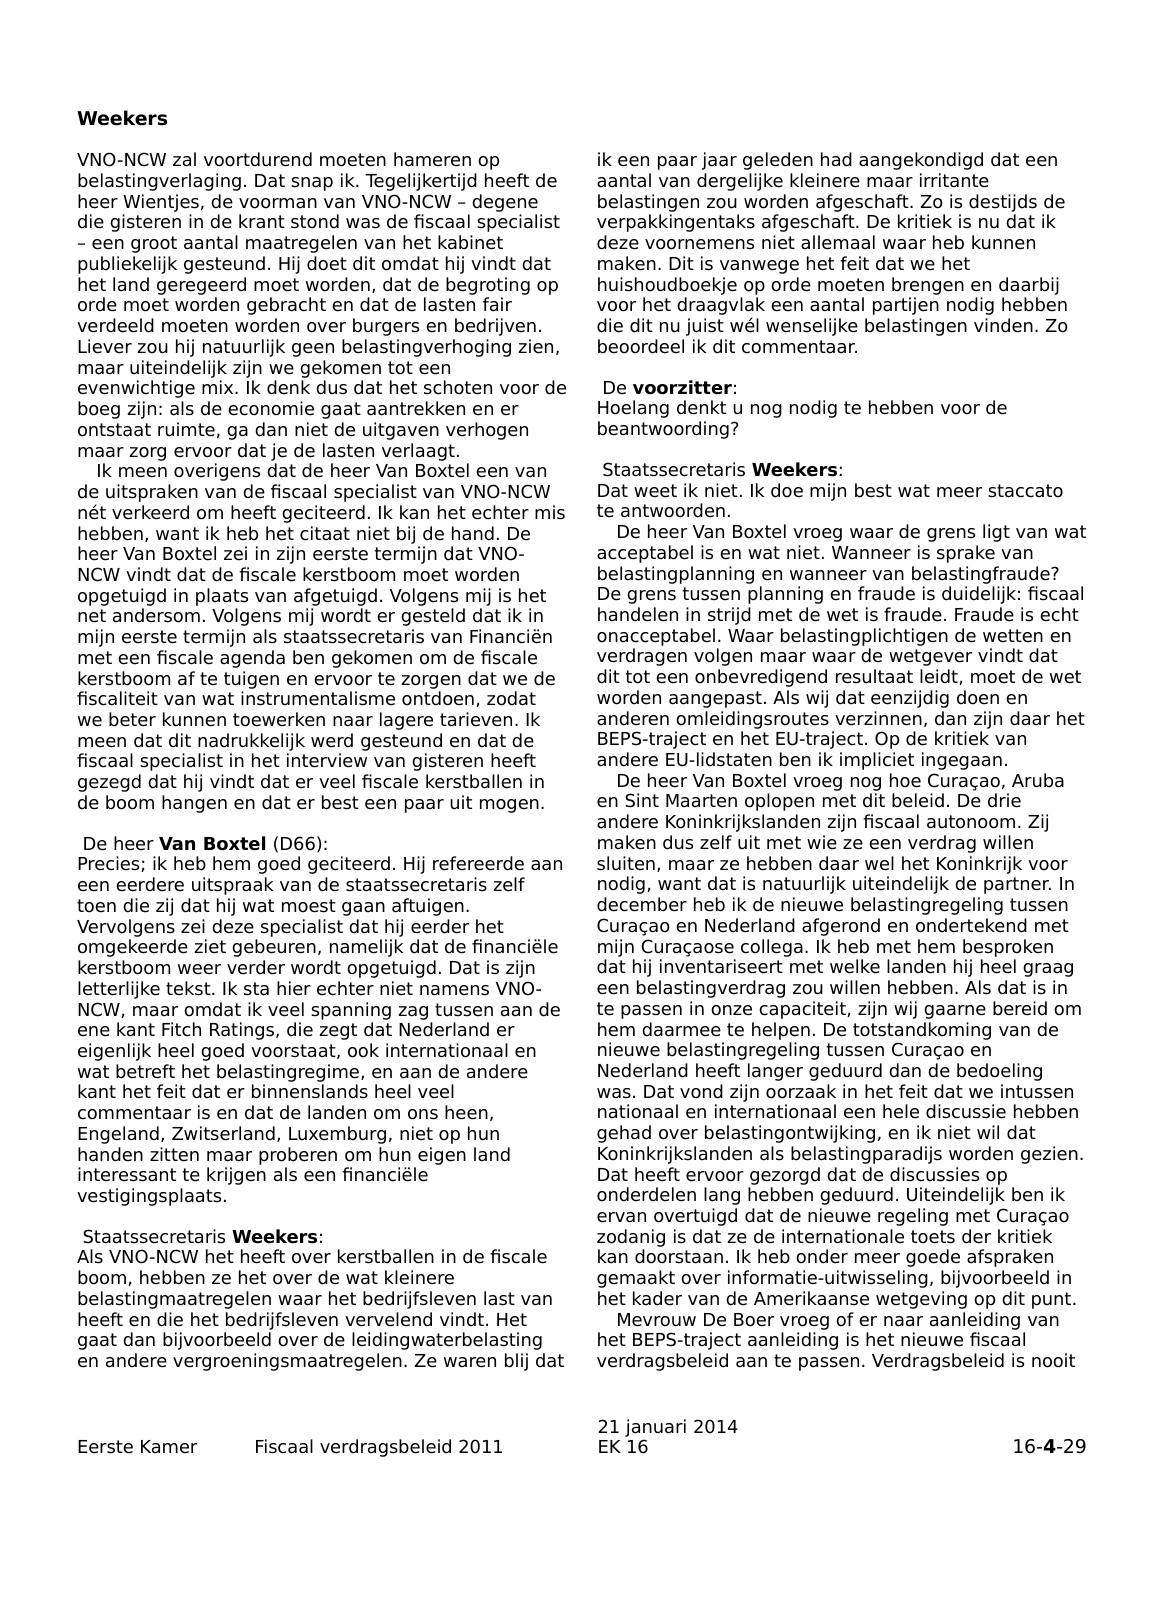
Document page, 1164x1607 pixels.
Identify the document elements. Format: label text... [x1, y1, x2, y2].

text Ik meen overigens dat de heer Van Boxtel een van de uitspraken van de fiscaal specialist van VNO-NCW nét verkeerd om heeft geciteerd. Ik kan het echter mis hebben, want ik heb het citaat niet bij de hand. De heer Van Boxtel zei in zijn eerste termijn dat VNO-NCW vindt dat de fiscale kerstboom moet worden opgetuigd in plaats van afgetuigd. Volgens mij is het net andersom. Volgens mij wordt er gesteld dat ik in mijn eerste termijn als staatssecretaris van Financiën met een fiscale agenda ben gekomen om de fiscale kerstboom af te tuigen en ervoor te zorgen dat we de fiscaliteit van wat instrumentalisme ontdoen, zodat we beter kunnen toewerken naar lagere tarieven. Ik meen dat dit nadrukkelijk werd gesteund en dat de fiscaal specialist in het interview van gisteren heeft gezegd dat hij vindt dat er veel fiscale kerstballen in de boom hangen en dat er best een paar uit mogen. [77, 461, 567, 813]
text Precies; ik heb hem goed geciteerd. Hij refereerde aan een eerdere uitspraak van de staatssecretaris zelf toen die zij dat hij wat moest gaan aftuigen. Vervolgens zei deze specialist dat hij eerder het omgekeerde ziet gebeuren, namelijk dat de financiële kerstboom weer verder wordt opgetuigd. Dat is zijn letterlijke tekst. Ik sta hier echter niet namens VNO-NCW, maar omdat ik veel spanning zag tussen aan de ene kant Fitch Ratings, die zegt dat Nederland er eigenlijk heel goed voorstaat, ook internationaal en wat betreft het belastingregime, en aan de andere kant het feit dat er binnenslands heel veel commentaar is en dat de landen om ons heen, Engeland, Zwitserland, Luxemburg, niet op hun handen zitten maar proberen om hun eigen land interessant te krijgen als een financiële vestigingsplaats. [77, 854, 567, 1207]
text ik een paar jaar geleden had aangekondigd dat een aantal van dergelijke kleinere maar irritante belastingen zou worden afgeschaft. Zo is destijds de verpakkingentaks afgeschaft. De kritiek is nu dat ik deze voornemens niet allemaal waar heb kunnen maken. Dit is vanwege het feit dat we het huishoudboekje op orde moeten brengen en daarbij voor het draagvlak een aantal partijen nodig hebben die dit nu juist wél wenselijke belastingen vinden. Zo beoordeel ik dit commentaar. [596, 150, 1087, 357]
text VNO-NCW zal voortdurend moeten hameren op belastingverlaging. Dat snap ik. Tegelijkertijd heeft de heer Wientjes, de voorman van VNO-NCW – degene die gisteren in de krant stond was de fiscaal specialist – een groot aantal maatregelen van het kabinet publiekelijk gesteund. Hij doet dit omdat hij vindt dat het land geregeerd moet worden, dat de begroting op orde moet worden gebracht en dat de lasten fair verdeeld moeten worden over burgers en bedrijven. Liever zou hij natuurlijk geen belastingverhoging zien, maar uiteindelijk zijn we gekomen tot een evenwichtige mix. Ik denk dus dat het schoten voor de boeg zijn: als de economie gaat aantrekken en er ontstaat ruimte, ga dan niet de uitgaven verhogen maar zorg ervoor dat je de lasten verlaagt. [77, 150, 567, 461]
text De heer Van Boxtel vroeg waar de grens ligt van wat acceptabel is en wat niet. Wanneer is sprake van belastingplanning en wanneer van belastingfraude? De grens tussen planning en fraude is duidelijk: fiscaal handelen in strijd met de wet is fraude. Fraude is echt onacceptabel. Waar belastingplichtigen de wetten en verdragen volgen maar waar de wetgever vindt dat dit tot een onbevredigend resultaat leidt, moet de wet worden aangepast. Als wij dat eenzijdig doen en anderen omleidingsroutes verzinnen, dan zijn daar het BEPS-traject en het EU-traject. Op de kritiek van andere EU-lidstaten ben ik impliciet ingegaan. [596, 522, 1087, 771]
text Dat weet ik niet. Ik doe mijn best wat meer staccato te antwoorden. [596, 480, 1087, 522]
text Mevrouw De Boer vroeg of er naar aanleiding van het BEPS-traject aanleiding is het nieuwe fiscaal verdragsbeleid aan te passen. Verdragsbeleid is nooit [596, 1309, 1087, 1372]
text Hoelang denkt u nog nodig te hebben voor de beantwoording? [596, 398, 1087, 440]
text De heer Van Boxtel (D66): [77, 833, 567, 854]
text Als VNO-NCW het heeft over kerstballen in de fiscale boom, hebben ze het over de wat kleinere belastingmaatregelen waar het bedrijfsleven last van heeft en die het bedrijfsleven vervelend vindt. Het gaat dan bijvoorbeeld over de leidingwaterbelasting en andere vergroeningsmaatregelen. Ze waren blij dat [77, 1247, 567, 1372]
text Staatssecretaris Weekers: [596, 460, 1087, 480]
text De heer Van Boxtel vroeg nog hoe Curaçao, Aruba en Sint Maarten oplopen met dit beleid. De drie andere Koninkrijkslanden zijn fiscaal autonoom. Zij maken dus zelf uit met wie ze een verdrag willen sluiten, maar ze hebben daar wel het Koninkrijk voor nodig, want dat is natuurlijk uiteindelijk de partner. In december heb ik de nieuwe belastingregeling tussen Curaçao en Nederland afgerond en ondertekend met mijn Curaçaose collega. Ik heb met hem besproken dat hij inventariseert met welke landen hij heel graag een belastingverdrag zou willen hebben. Als dat is in te passen in onze capaciteit, zijn wij gaarne bereid om hem daarmee te helpen. De totstandkoming van de nieuwe belastingregeling tussen Curaçao en Nederland heeft langer geduurd dan de bedoeling was. Dat vond zijn oorzaak in het feit dat we intussen nationaal en internationaal een hele discussie hebben gehad over belastingontwijking, en ik niet wil dat Koninkrijkslanden als belastingparadijs worden gezien. Dat heeft ervoor gezorgd dat de discussies op onderdelen lang hebben geduurd. Uiteindelijk ben ik ervan overtuigd dat de nieuwe regeling met Curaçao zodanig is dat ze de internationale toets der kritiek kan doorstaan. Ik heb onder meer goede afspraken gemaakt over informatie-uitwisseling, bijvoorbeeld in het kader van de Amerikaanse wetgeving op dit punt. [596, 771, 1087, 1309]
text Staatssecretaris Weekers: [77, 1227, 567, 1247]
text De voorzitter: [596, 377, 1087, 398]
